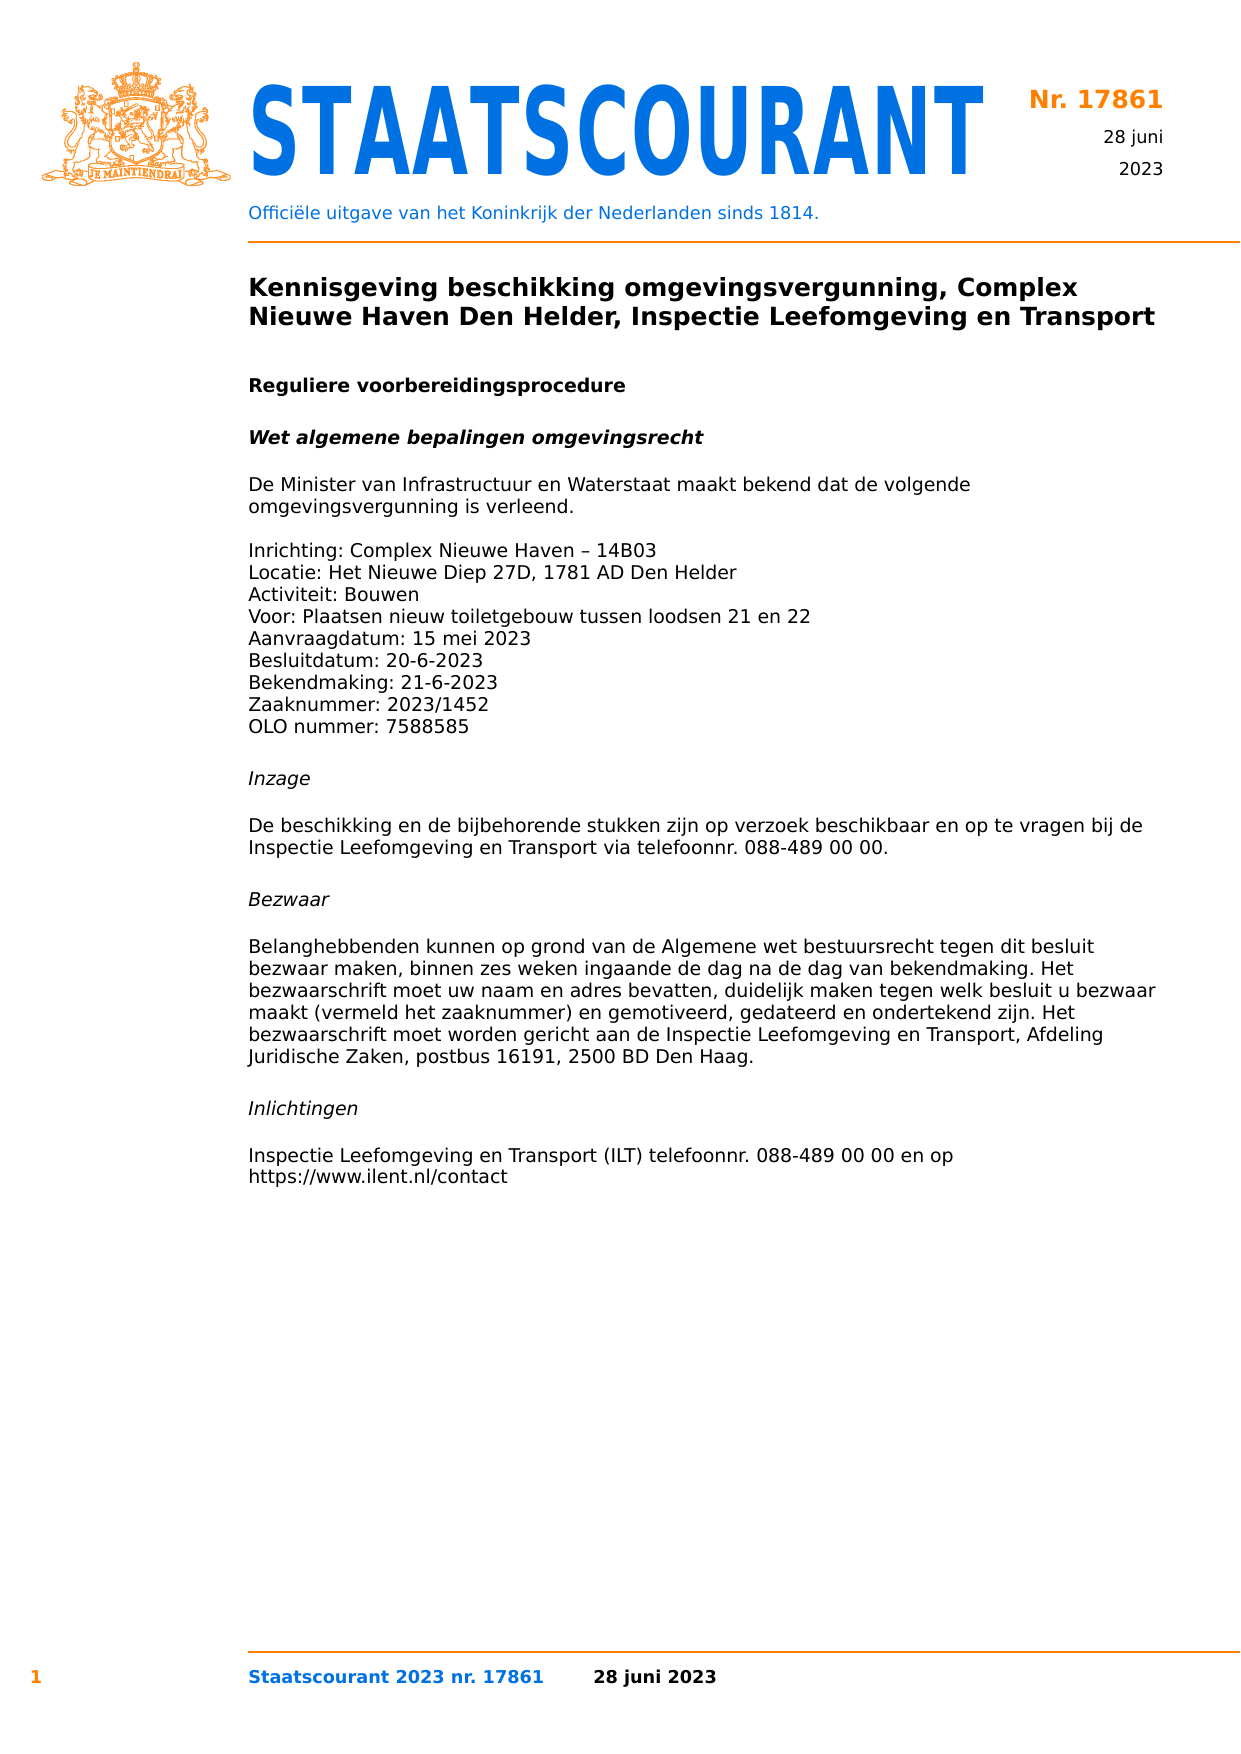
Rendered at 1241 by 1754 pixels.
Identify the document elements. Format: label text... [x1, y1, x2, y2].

table_cell 28 juni [998, 121, 1240, 153]
text Besluitdatum: 20-6-2023 [248, 650, 1163, 672]
subtitle Inzage [248, 768, 1163, 790]
text De Minister van Infrastructuur en Waterstaat maakt bekend dat de volgende omgevingsvergunning is verleend. [248, 474, 1163, 518]
text Activiteit: Bouwen [248, 584, 1163, 606]
text Locatie: Het Nieuwe Diep 27D, 1781 AD Den Helder [248, 562, 1163, 584]
table_header Nr. 17861 [998, 62, 1240, 121]
subtitle Wet algemene bepalingen omgevingsrecht [248, 427, 1163, 449]
text Aanvraagdatum: 15 mei 2023 [248, 628, 1163, 650]
table_cell Officiële uitgave van het Koninkrijk der Nederlanden sinds 1814. [248, 203, 1240, 241]
text Zaaknummer: 2023/1452 [248, 694, 1163, 716]
text Belanghebbenden kunnen op grond van de Algemene wet bestuursrecht tegen dit besluit bezwaar maken, binnen zes weken ingaande de dag na de dag van bekendmaking. Het bezwaarschrift moet uw naam en adres bevatten, duidelijk maken tegen welk besluit u bezwaar maakt (vermeld het zaaknummer) en gemotiveerd, gedateerd en ondertekend zijn. Het bezwaarschrift moet worden gericht aan de Inspectie Leefomgeving en Transport, Afdeling Juridische Zaken, postbus 16191, 2500 BD Den Haag. [248, 936, 1163, 1067]
picture [41, 62, 231, 186]
text De beschikking en de bijbehorende stukken zijn op verzoek beschikbaar en op te vragen bij de Inspectie Leefomgeving en Transport via telefoonnr. 088-489 00 00. [248, 815, 1163, 859]
table_header STAATSCOURANT [248, 62, 998, 203]
table_header [25, 62, 248, 241]
text Voor: Plaatsen nieuw toiletgebouw tussen loodsen 21 en 22 [248, 606, 1163, 628]
subtitle Bezwaar [248, 889, 1163, 911]
text Inrichting: Complex Nieuwe Haven – 14B03 [248, 540, 1163, 562]
text Inspectie Leefomgeving en Transport (ILT) telefoonnr. 088-489 00 00 en op https://www.ilent.nl/contact [248, 1144, 1163, 1188]
subtitle Reguliere voorbereidingsprocedure [248, 375, 1163, 397]
subtitle Kennisgeving beschikking omgevingsvergunning, Complex Nieuwe Haven Den Helder, Inspectie Leefomgeving en Transport [248, 273, 1163, 331]
text Bekendmaking: 21-6-2023 [248, 672, 1163, 694]
subtitle Inlichtingen [248, 1097, 1163, 1119]
text OLO nummer: 7588585 [248, 716, 1163, 738]
table_cell 2023 [998, 153, 1240, 203]
